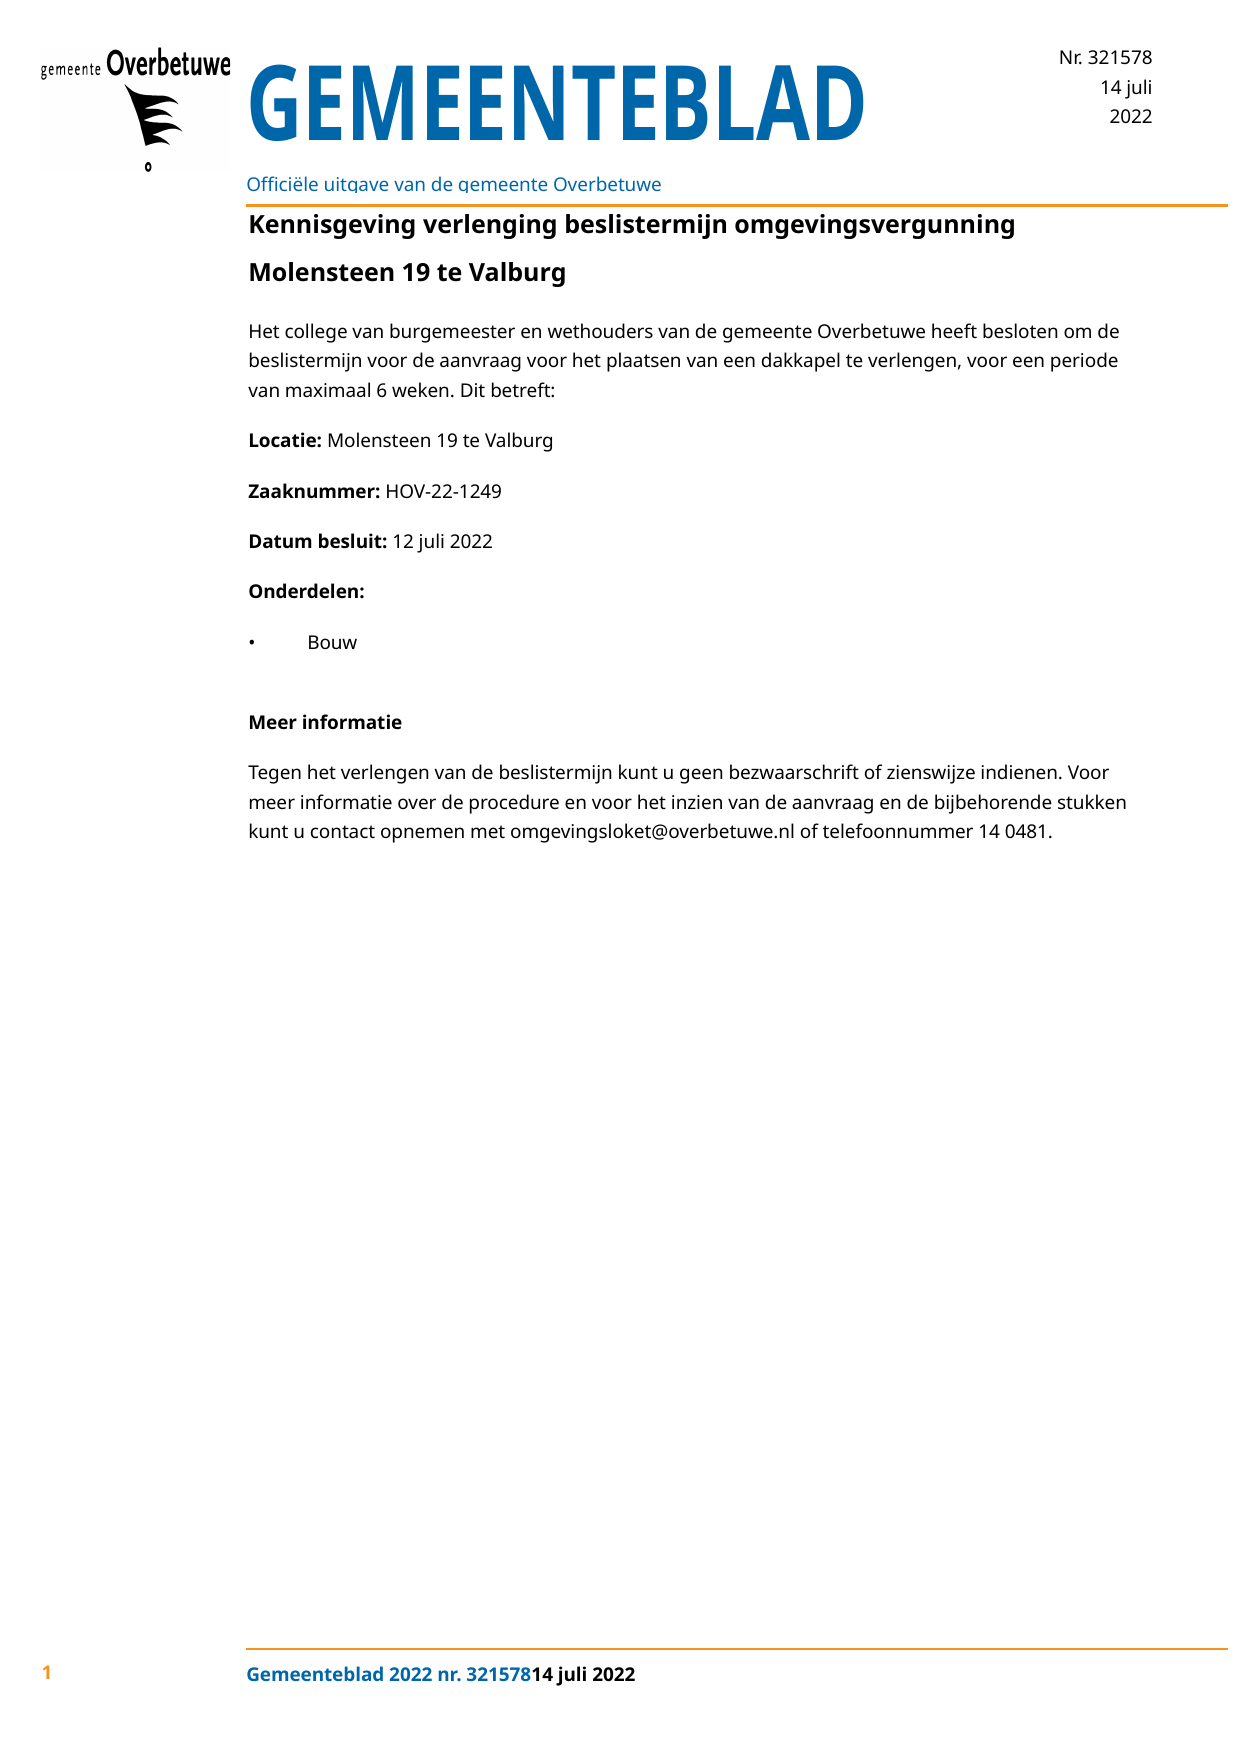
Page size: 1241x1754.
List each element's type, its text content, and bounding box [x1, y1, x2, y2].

text Tegen het verlengen van de beslistermijn kunt u geen bezwaarschrift of zienswijze indienen. Voor meer informatie over de procedure en voor het inzien van de aanvraag en de bijbehorende stukken kunt u contact opnemen met omgevingsloket@overbetuwe.nl of telefoonnummer 14 0481. [248, 759, 1152, 844]
text Datum besluit: 12 juli 2022 [248, 528, 1152, 554]
text Zaaknummer: HOV-22-1249 [248, 478, 1152, 504]
text Onderdelen: [248, 579, 1152, 604]
list Bouw [248, 629, 1152, 655]
text Locatie: Molensteen 19 te Valburg [248, 427, 1152, 453]
picture [41, 47, 231, 172]
text Kennisgeving verlenging beslistermijn omgevingsvergunning Molensteen 19 te Valburg [248, 207, 1152, 288]
text Het college van burgemeester en wethouders van de gemeente Overbetuwe heeft besloten om de beslistermijn voor de aanvraag voor het plaatsen van een dakkapel te verlengen, voor een periode van maximaal 6 weken. Dit betreft: [248, 318, 1152, 403]
text Meer informatie [248, 709, 1152, 735]
